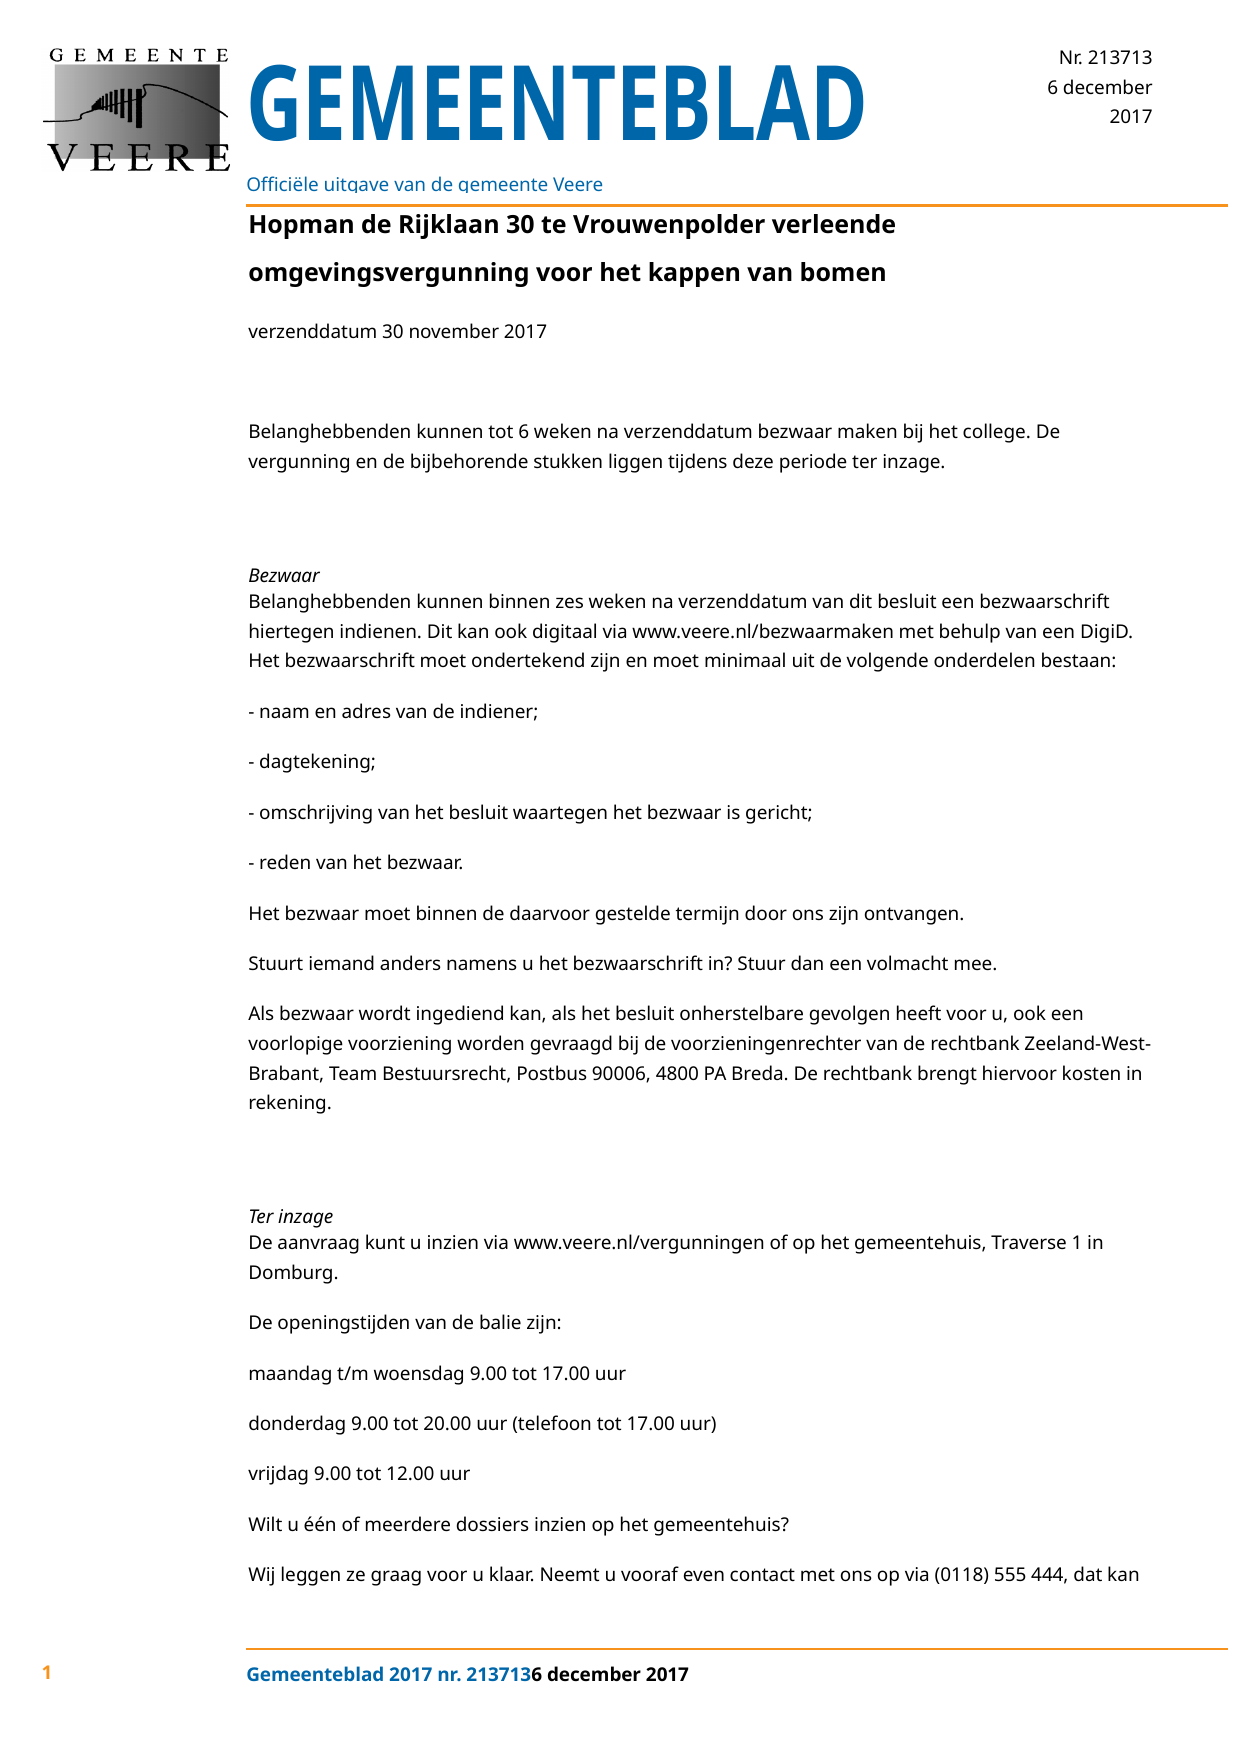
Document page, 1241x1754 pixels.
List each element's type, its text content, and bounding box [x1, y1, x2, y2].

text De aanvraag kunt u inzien via www.veere.nl/vergunningen of op het gemeentehuis, Traverse 1 in Domburg. [248, 1229, 1152, 1285]
text Bezwaar [248, 563, 1152, 588]
text - dagtekening; [248, 748, 1152, 774]
picture [41, 47, 231, 172]
text Wilt u één of meerdere dossiers inzien op het gemeentehuis? [248, 1511, 1152, 1537]
text - omschrijving van het besluit waartegen het bezwaar is gericht; [248, 799, 1152, 824]
text Ter inzage [248, 1204, 1152, 1229]
text - reden van het bezwaar. [248, 849, 1152, 875]
text Als bezwaar wordt ingediend kan, als het besluit onherstelbare gevolgen heeft voor u, ook een voorlopige voorziening worden gevraagd bij de voorzieningenrechter van de rechtbank Zeeland-West-Brabant, Team Bestuursrecht, Postbus 90006, 4800 PA Breda. De rechtbank brengt hiervoor kosten in rekening. [248, 1001, 1152, 1115]
text donderdag 9.00 tot 20.00 uur (telefoon tot 17.00 uur) [248, 1410, 1152, 1436]
text - naam en adres van de indiener; [248, 698, 1152, 724]
text vrijdag 9.00 tot 12.00 uur [248, 1461, 1152, 1486]
text Het bezwaar moet binnen de daarvoor gestelde termijn door ons zijn ontvangen. [248, 900, 1152, 925]
text verzenddatum 30 november 2017 [248, 318, 1152, 344]
text Stuurt iemand anders namens u het bezwaarschrift in? Stuur dan een volmacht mee. [248, 950, 1152, 976]
text De openingstijden van de balie zijn: [248, 1309, 1152, 1335]
text Belanghebbenden kunnen tot 6 weken na verzenddatum bezwaar maken bij het college. De vergunning en de bijbehorende stukken liggen tijdens deze periode ter inzage. [248, 419, 1152, 474]
text Hopman de Rijklaan 30 te Vrouwenpolder verleende omgevingsvergunning voor het kappen van bomen [248, 207, 1152, 288]
text maandag t/m woensdag 9.00 tot 17.00 uur [248, 1360, 1152, 1386]
text Belanghebbenden kunnen binnen zes weken na verzenddatum van dit besluit een bezwaarschrift hiertegen indienen. Dit kan ook digitaal via www.veere.nl/bezwaarmaken met behulp van een DigiD. Het bezwaarschrift moet ondertekend zijn en moet minimaal uit de volgende onderdelen bestaan: [248, 588, 1152, 673]
text Wij leggen ze graag voor u klaar. Neemt u vooraf even contact met ons op via (0118) 555 444, dat kan [248, 1561, 1152, 1587]
